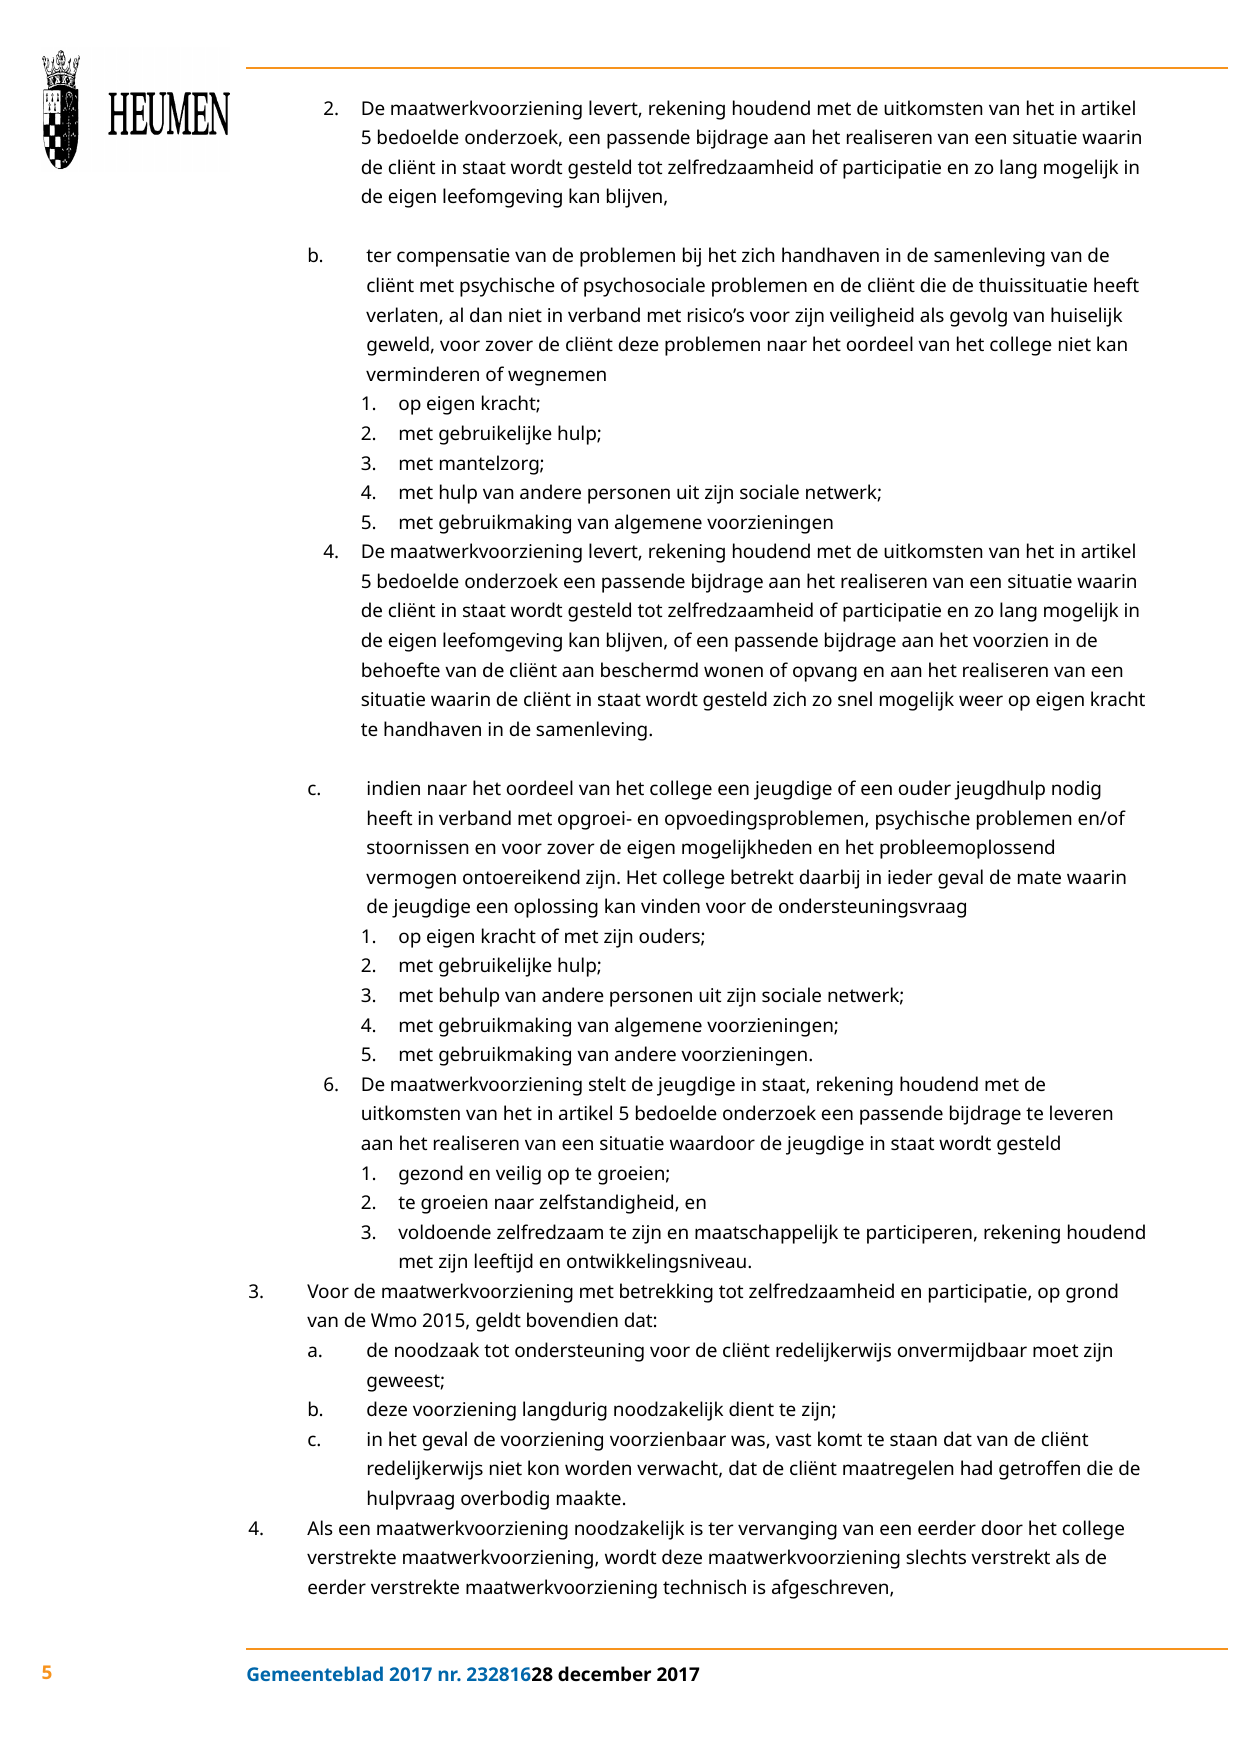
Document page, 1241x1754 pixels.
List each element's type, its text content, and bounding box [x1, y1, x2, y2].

list met gebruikelijke hulp; [361, 420, 1152, 446]
list met gebruikmaking van andere voorzieningen. [361, 1041, 1152, 1067]
list met gebruikmaking van algemene voorzieningen [361, 509, 1152, 535]
list met mantelzorg; [361, 450, 1152, 476]
list met gebruikmaking van algemene voorzieningen; [361, 1012, 1152, 1038]
list met gebruikelijke hulp; [361, 953, 1152, 978]
picture [41, 47, 231, 172]
list ter compensatie van de problemen bij het zich handhaven in de samenleving van de cliënt met psychische of psychosociale problemen en de cliënt die de thuissituatie heeft verlaten, al dan niet in verband met risico’s voor zijn veiligheid als gevolg van huiselijk geweld, voor zover de cliënt deze problemen naar het oordeel van het college niet kan verminderen of wegnemen [307, 243, 1152, 387]
list op eigen kracht of met zijn ouders; [361, 923, 1152, 949]
list Als een maatwerkvoorziening noodzakelijk is ter vervanging van een eerder door het college verstrekte maatwerkvoorziening, wordt deze maatwerkvoorziening slechts verstrekt als de eerder verstrekte maatwerkvoorziening technisch is afgeschreven, [248, 1515, 1152, 1600]
list deze voorziening langdurig noodzakelijk dient te zijn; [307, 1396, 1152, 1422]
list voldoende zelfredzaam te zijn en maatschappelijk te participeren, rekening houdend met zijn leeftijd en ontwikkelingsniveau. [361, 1219, 1152, 1274]
list indien naar het oordeel van het college een jeugdige of een ouder jeugdhulp nodig heeft in verband met opgroei- en opvoedingsproblemen, psychische problemen en/of stoornissen en voor zover de eigen mogelijkheden en het probleemoplossend vermogen ontoereikend zijn. Het college betrekt daarbij in ieder geval de mate waarin de jeugdige een oplossing kan vinden voor de ondersteuningsvraag [307, 775, 1152, 919]
list met behulp van andere personen uit zijn sociale netwerk; [361, 982, 1152, 1008]
list met hulp van andere personen uit zijn sociale netwerk; [361, 479, 1152, 505]
list te groeien naar zelfstandigheid, en [361, 1189, 1152, 1215]
list in het geval de voorziening voorzienbaar was, vast komt te staan dat van de cliënt redelijkerwijs niet kon worden verwacht, dat de cliënt maatregelen had getroffen die de hulpvraag overbodig maakte. [307, 1426, 1152, 1511]
list op eigen kracht; [361, 391, 1152, 416]
list De maatwerkvoorziening levert, rekening houdend met de uitkomsten van het in artikel 5 bedoelde onderzoek een passende bijdrage aan het realiseren van een situatie waarin de cliënt in staat wordt gesteld tot zelfredzaamheid of participatie en zo lang mogelijk in de eigen leefomgeving kan blijven, of een passende bijdrage aan het voorzien in de behoefte van de cliënt aan beschermd wonen of opvang en aan het realiseren van een situatie waarin de cliënt in staat wordt gesteld zich zo snel mogelijk weer op eigen kracht te handhaven in de samenleving. [323, 538, 1152, 742]
list de noodzaak tot ondersteuning voor de cliënt redelijkerwijs onvermijdbaar moet zijn geweest; [307, 1337, 1152, 1393]
list Voor de maatwerkvoorziening met betrekking tot zelfredzaamheid en participatie, op grond van de Wmo 2015, geldt bovendien dat: [248, 1278, 1152, 1333]
list De maatwerkvoorziening levert, rekening houdend met de uitkomsten van het in artikel 5 bedoelde onderzoek, een passende bijdrage aan het realiseren van een situatie waarin de cliënt in staat wordt gesteld tot zelfredzaamheid of participatie en zo lang mogelijk in de eigen leefomgeving kan blijven, [323, 95, 1152, 209]
list De maatwerkvoorziening stelt de jeugdige in staat, rekening houdend met de uitkomsten van het in artikel 5 bedoelde onderzoek een passende bijdrage te leveren aan het realiseren van een situatie waardoor de jeugdige in staat wordt gesteld [323, 1071, 1152, 1156]
list gezond en veilig op te groeien; [361, 1160, 1152, 1186]
